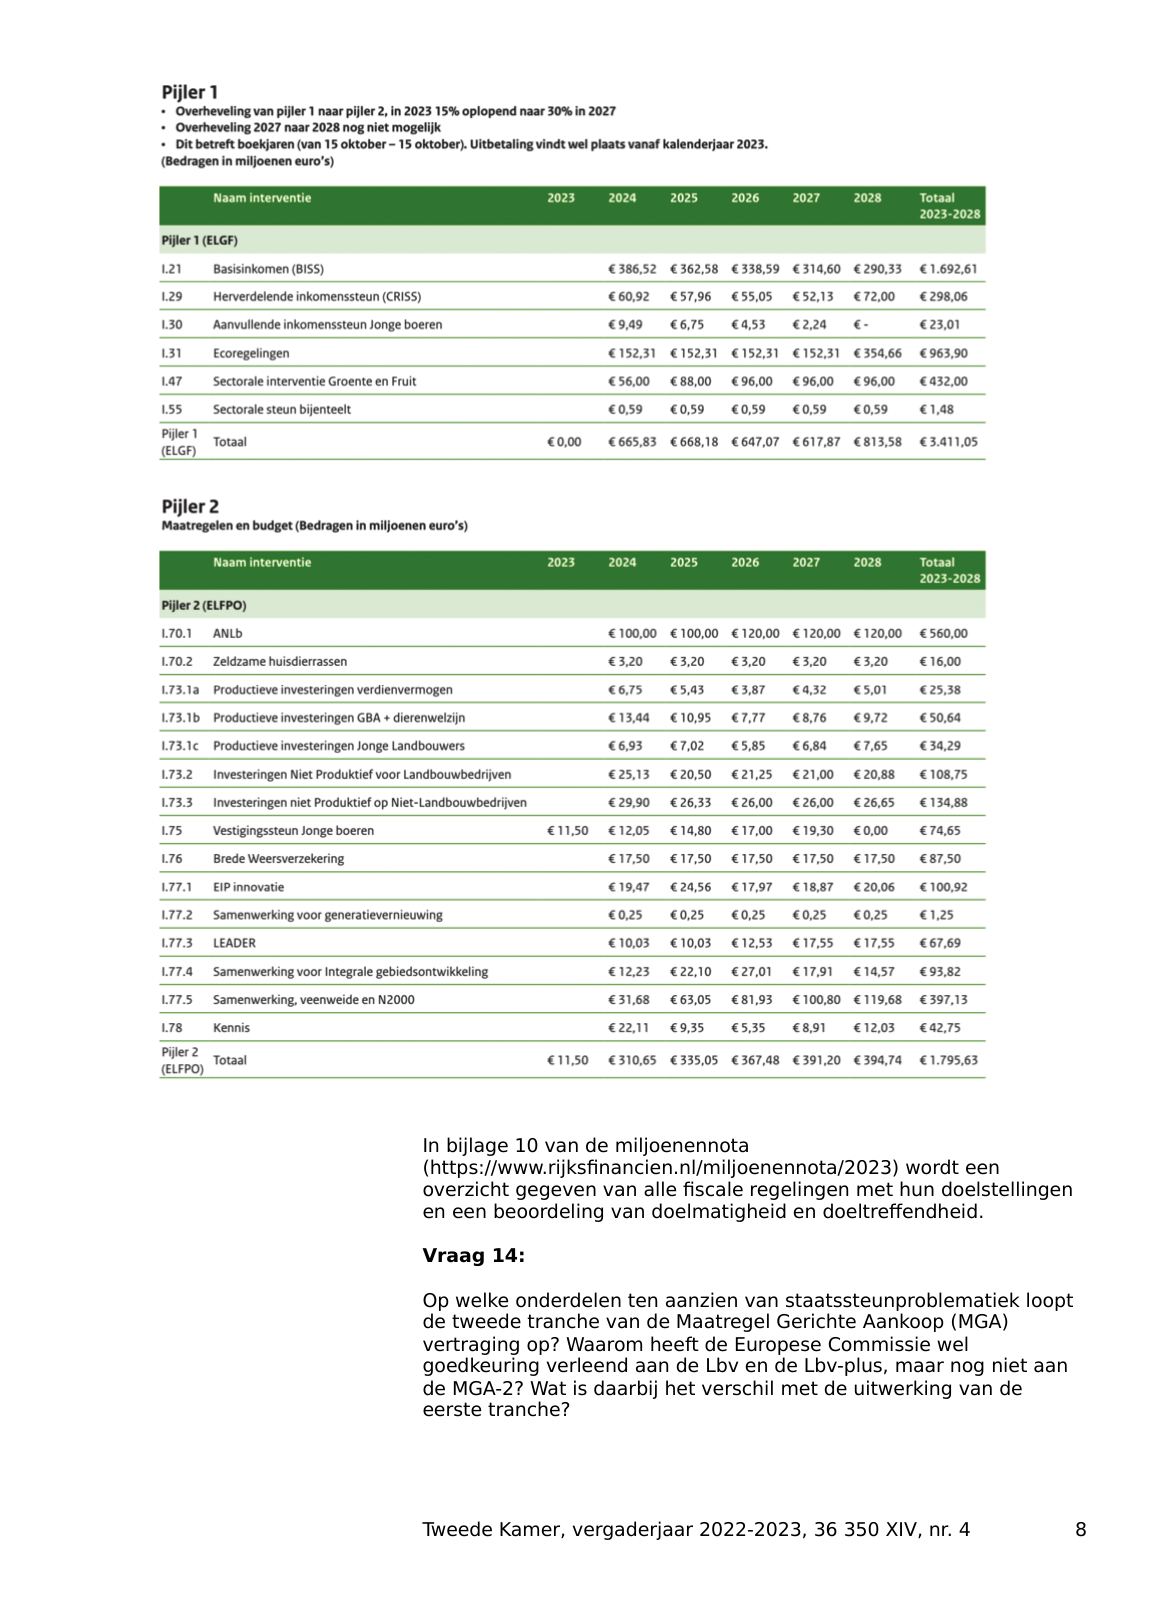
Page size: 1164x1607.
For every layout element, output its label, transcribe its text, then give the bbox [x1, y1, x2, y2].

subtitle Vraag 14: [422, 1245, 1087, 1267]
text Op welke onderdelen ten aanzien van staatssteunproblematiek loopt de tweede tranche van de Maatregel Gerichte Aankoop (MGA) vertraging op? Waarom heeft de Europese Commissie wel goedkeuring verleend aan de Lbv en de Lbv-plus, maar nog niet aan de MGA-2? Wat is daarbij het verschil met de uitwerking van de eerste tranche? [422, 1289, 1087, 1421]
picture [159, 81, 1164, 1091]
text In bijlage 10 van de miljoenennota (https://www.rijksfinancien.nl/miljoenennota/2023) wordt een overzicht gegeven van alle fiscale regelingen met hun doelstellingen en een beoordeling van doelmatigheid en doeltreffendheid. [422, 1135, 1087, 1223]
